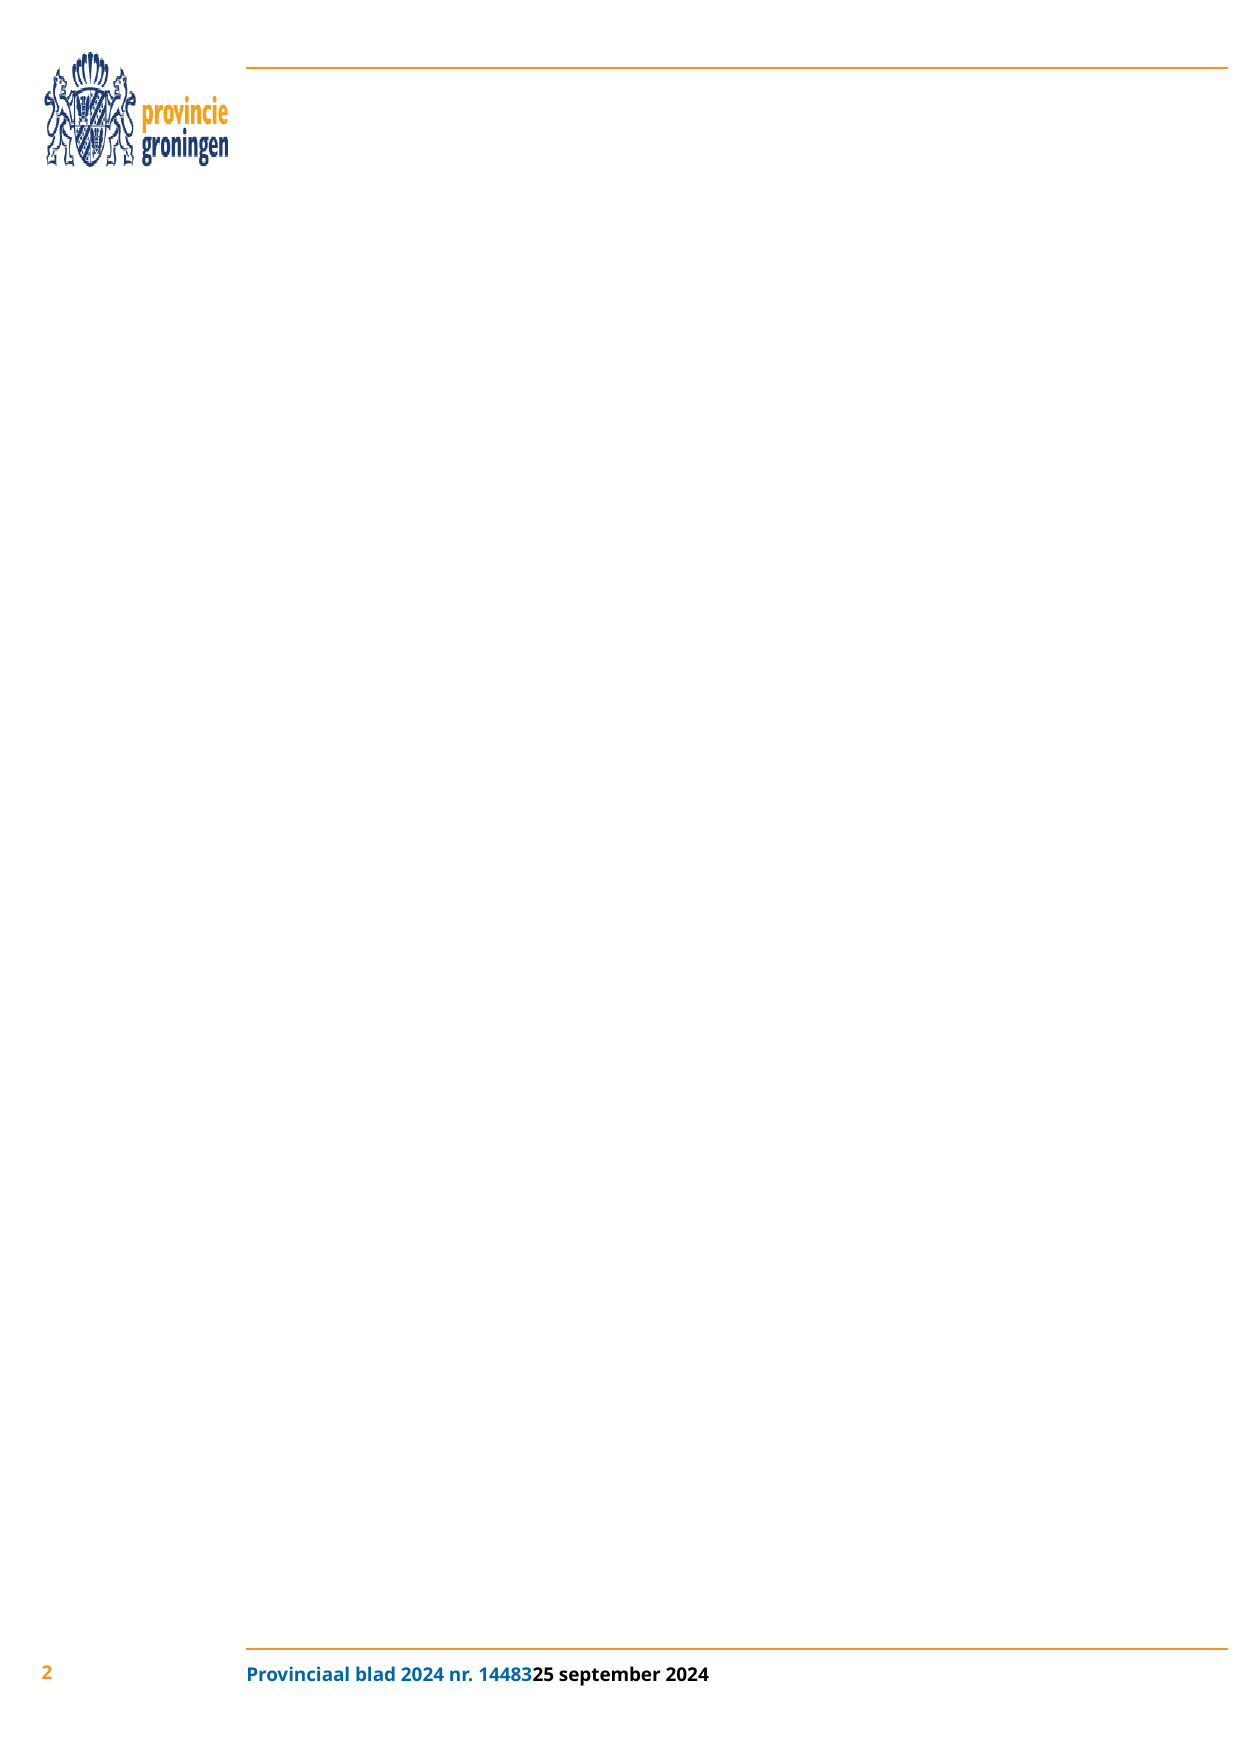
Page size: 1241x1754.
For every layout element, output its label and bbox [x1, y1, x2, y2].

picture [41, 47, 231, 172]
